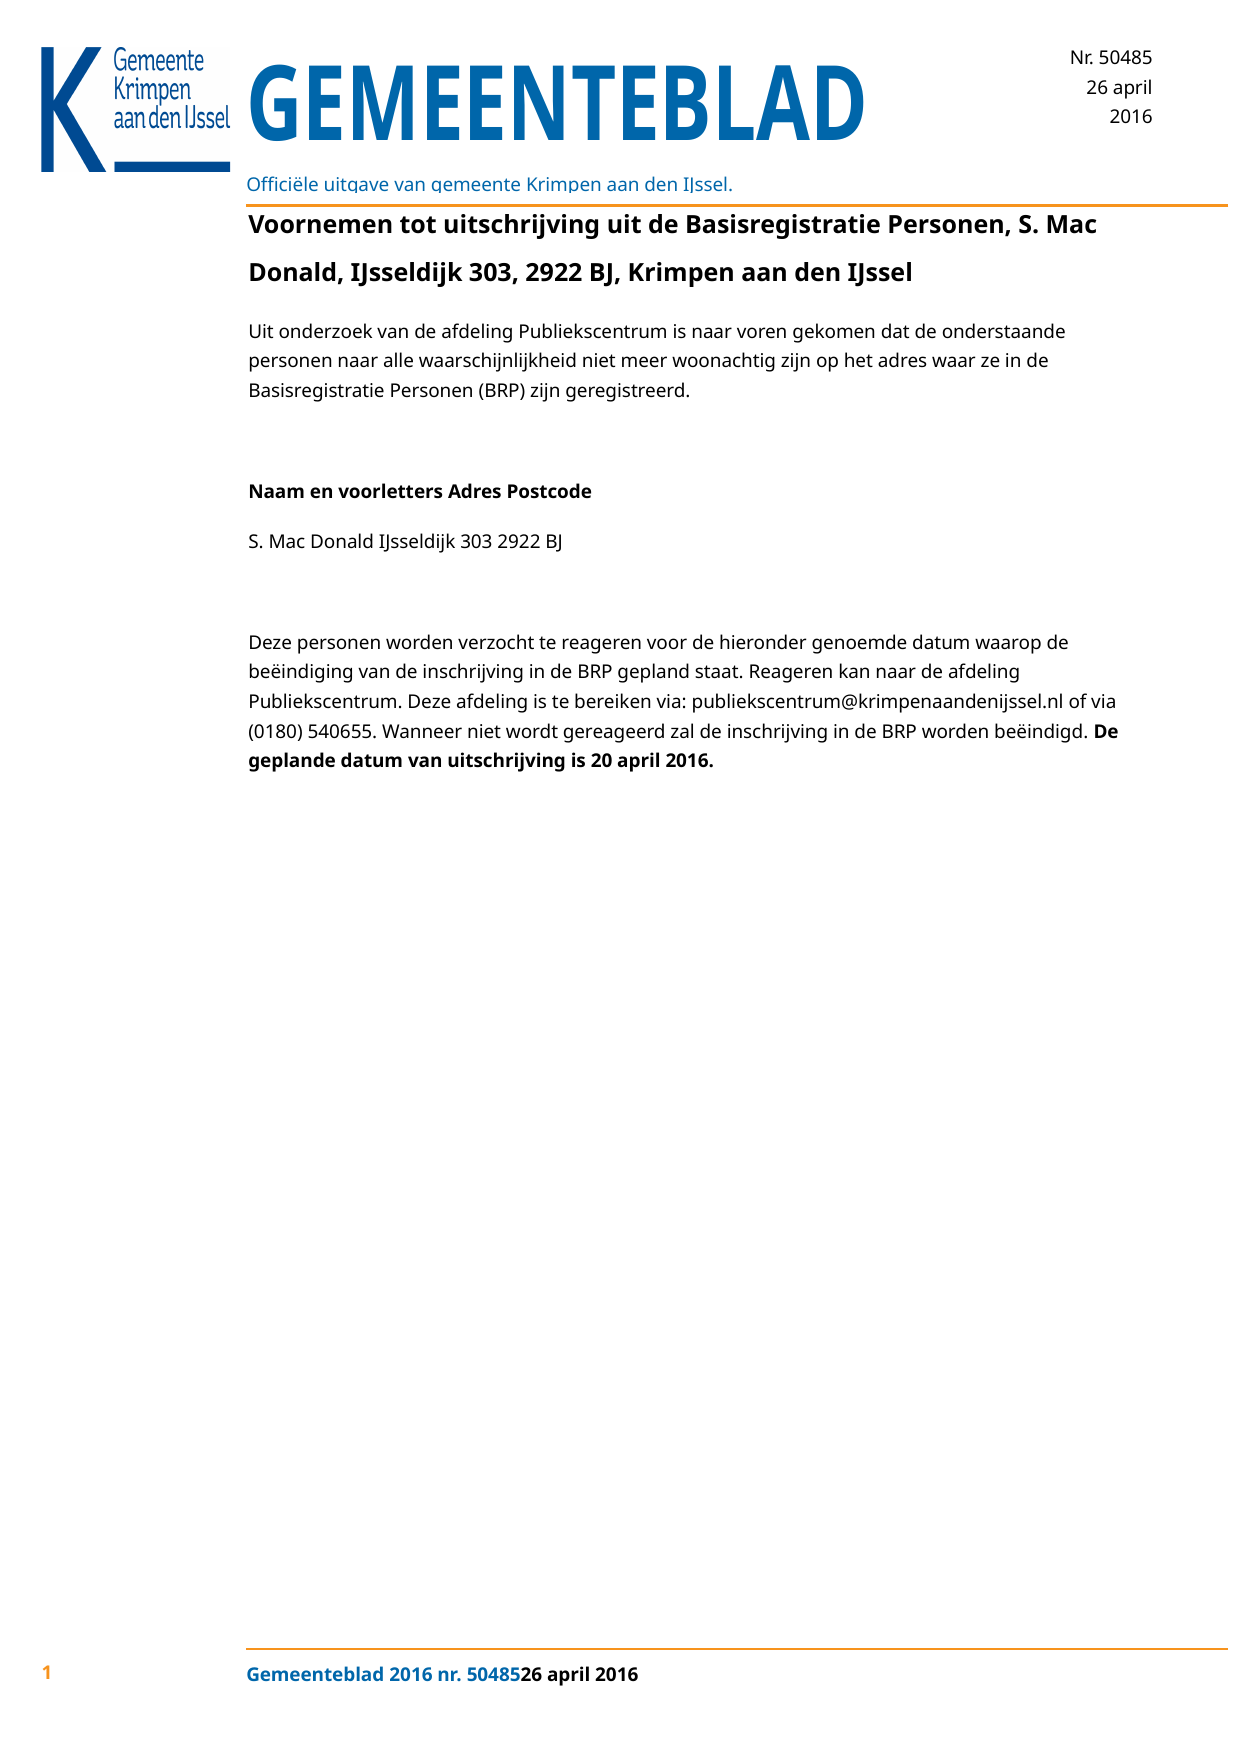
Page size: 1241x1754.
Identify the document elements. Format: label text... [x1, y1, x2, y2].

text Naam en voorletters Adres Postcode [248, 478, 1152, 504]
text S. Mac Donald IJsseldijk 303 2922 BJ [248, 528, 1152, 554]
text Deze personen worden verzocht te reageren voor de hieronder genoemde datum waarop de beëindiging van de inschrijving in de BRP gepland staat. Reageren kan naar de afdeling Publiekscentrum. Deze afdeling is te bereiken via: publiekscentrum@krimpenaandenijssel.nl of via (0180) 540655. Wanneer niet wordt gereageerd zal de inschrijving in de BRP worden beëindigd. De geplande datum van uitschrijving is 20 april 2016. [248, 629, 1152, 773]
text Uit onderzoek van de afdeling Publiekscentrum is naar voren gekomen dat de onderstaande personen naar alle waarschijnlijkheid niet meer woonachtig zijn op het adres waar ze in de Basisregistratie Personen (BRP) zijn geregistreerd. [248, 318, 1152, 403]
picture [41, 47, 231, 172]
text Voornemen tot uitschrijving uit de Basisregistratie Personen, S. Mac Donald, IJsseldijk 303, 2922 BJ, Krimpen aan den IJssel [248, 207, 1152, 288]
